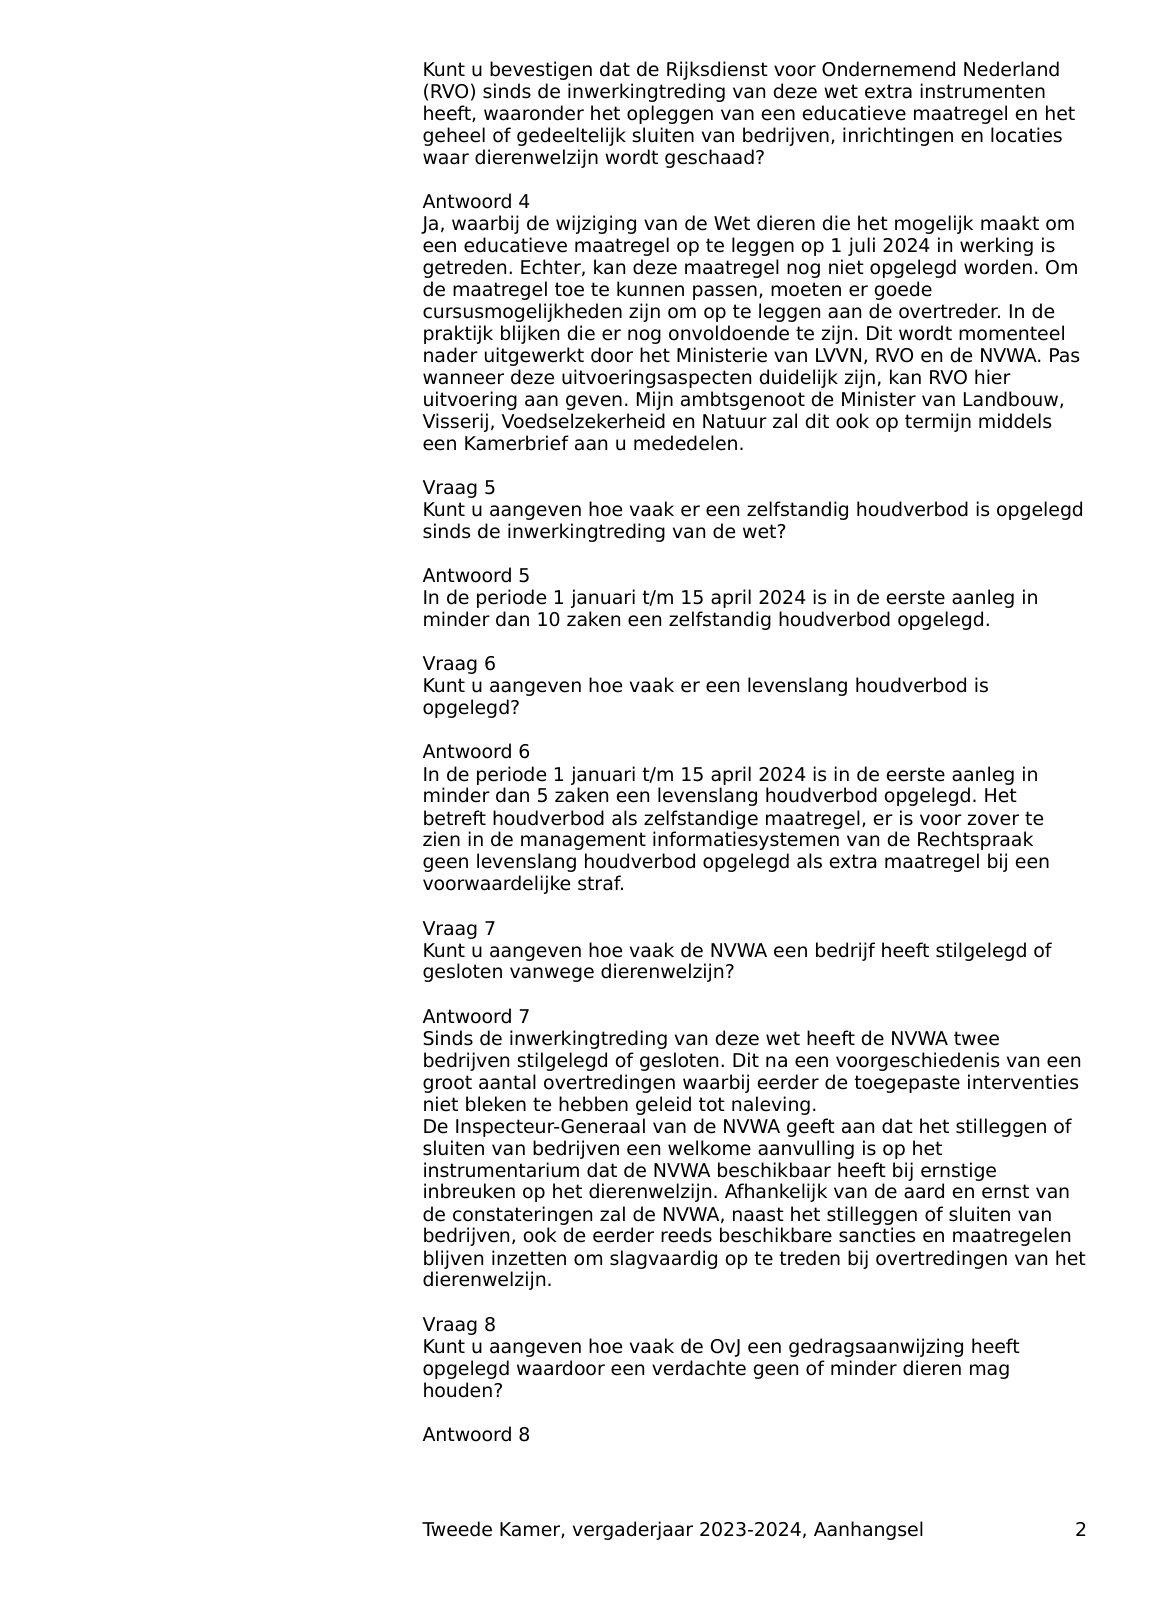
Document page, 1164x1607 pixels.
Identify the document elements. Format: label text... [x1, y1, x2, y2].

text Vraag 6 [422, 653, 1087, 675]
text Antwoord 6 [422, 741, 1087, 763]
text In de periode 1 januari t/m 15 april 2024 is in de eerste aanleg in minder dan 5 zaken een levenslang houdverbod opgelegd. Het betreft houdverbod als zelfstandige maatregel, er is voor zover te zien in de management informatiesystemen van de Rechtspraak geen levenslang houdverbod opgelegd als extra maatregel bij een voorwaardelijke straf. [422, 763, 1087, 895]
text Vraag 5 [422, 477, 1087, 499]
text Kunt u aangeven hoe vaak er een levenslang houdverbod is opgelegd? [422, 675, 1087, 719]
text Vraag 7 [422, 917, 1087, 939]
text Kunt u bevestigen dat de Rijksdienst voor Ondernemend Nederland (RVO) sinds de inwerkingtreding van deze wet extra instrumenten heeft, waaronder het opleggen van een educatieve maatregel en het geheel of gedeeltelijk sluiten van bedrijven, inrichtingen en locaties waar dierenwelzijn wordt geschaad? [422, 59, 1087, 169]
text De Inspecteur-Generaal van de NVWA geeft aan dat het stilleggen of sluiten van bedrijven een welkome aanvulling is op het instrumentarium dat de NVWA beschikbaar heeft bij ernstige inbreuken op het dierenwelzijn. Afhankelijk van de aard en ernst van de constateringen zal de NVWA, naast het stilleggen of sluiten van bedrijven, ook de eerder reeds beschikbare sancties en maatregelen blijven inzetten om slagvaardig op te treden bij overtredingen van het dierenwelzijn. [422, 1116, 1087, 1291]
text Kunt u aangeven hoe vaak de OvJ een gedragsaanwijzing heeft opgelegd waardoor een verdachte geen of minder dieren mag houden? [422, 1336, 1087, 1401]
text Antwoord 5 [422, 565, 1087, 587]
text Sinds de inwerkingtreding van deze wet heeft de NVWA twee bedrijven stilgelegd of gesloten. Dit na een voorgeschiedenis van een groot aantal overtredingen waarbij eerder de toegepaste interventies niet bleken te hebben geleid tot naleving. [422, 1028, 1087, 1116]
text In de periode 1 januari t/m 15 april 2024 is in de eerste aanleg in minder dan 10 zaken een zelfstandig houdverbod opgelegd. [422, 587, 1087, 631]
text Antwoord 7 [422, 1006, 1087, 1028]
text Antwoord 4 [422, 191, 1087, 213]
text Vraag 8 [422, 1313, 1087, 1336]
text Ja, waarbij de wijziging van de Wet dieren die het mogelijk maakt om een educatieve maatregel op te leggen op 1 juli 2024 in werking is getreden. Echter, kan deze maatregel nog niet opgelegd worden. Om de maatregel toe te kunnen passen, moeten er goede cursusmogelijkheden zijn om op te leggen aan de overtreder. In de praktijk blijken die er nog onvoldoende te zijn. Dit wordt momenteel nader uitgewerkt door het Ministerie van LVVN, RVO en de NVWA. Pas wanneer deze uitvoeringsaspecten duidelijk zijn, kan RVO hier uitvoering aan geven. Mijn ambtsgenoot de Minister van Landbouw, Visserij, Voedselzekerheid en Natuur zal dit ook op termijn middels een Kamerbrief aan u mededelen. [422, 213, 1087, 455]
text Kunt u aangeven hoe vaak er een zelfstandig houdverbod is opgelegd sinds de inwerkingtreding van de wet? [422, 499, 1087, 543]
text Kunt u aangeven hoe vaak de NVWA een bedrijf heeft stilgelegd of gesloten vanwege dierenwelzijn? [422, 939, 1087, 983]
text Antwoord 8 [422, 1424, 1087, 1446]
